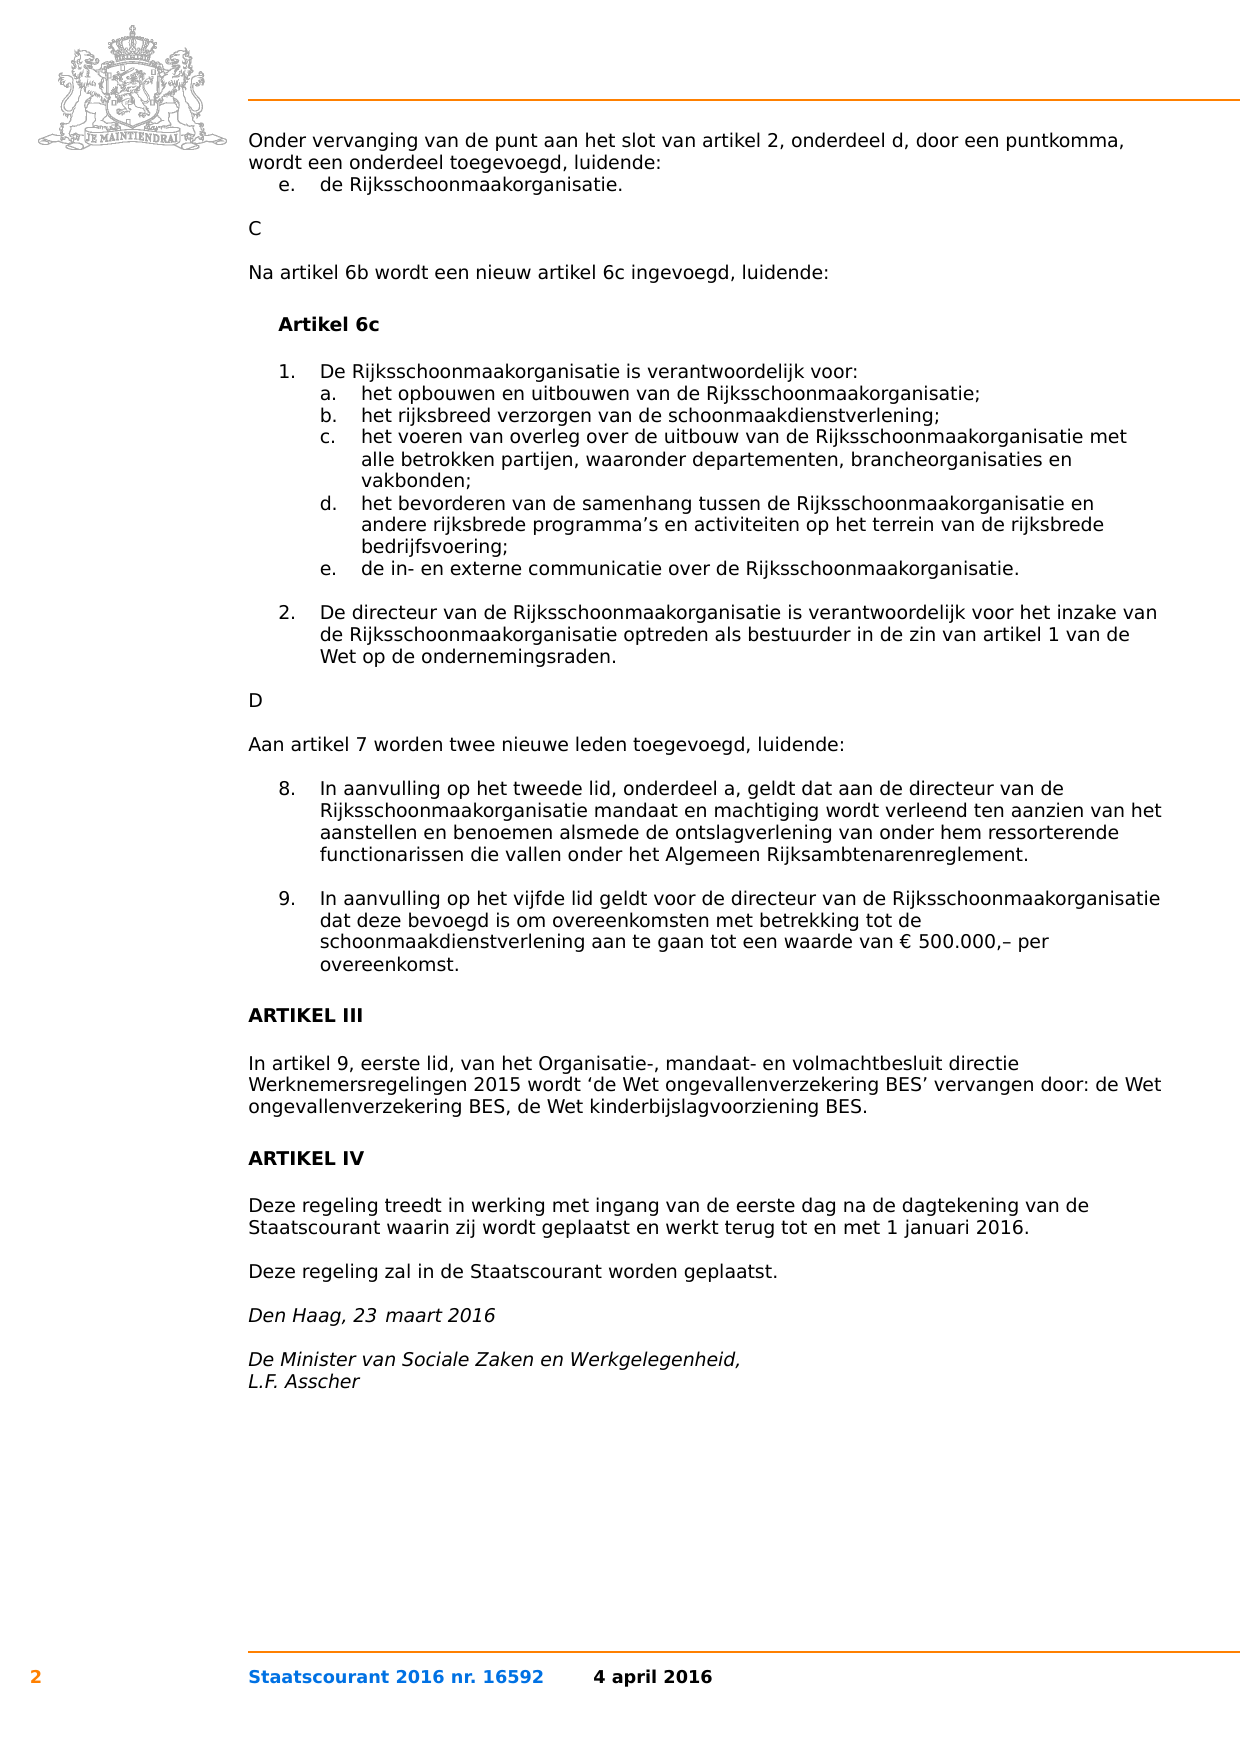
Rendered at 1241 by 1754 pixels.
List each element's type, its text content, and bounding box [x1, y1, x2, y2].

text Onder vervanging van de punt aan het slot van artikel 2, onderdeel d, door een puntkomma, wordt een onderdeel toegevoegd, luidende: [248, 130, 1163, 174]
text 1. De Rijksschoonmaakorganisatie is verantwoordelijk voor: [278, 361, 1163, 382]
subtitle ARTIKEL IV [248, 1148, 1163, 1170]
subtitle ARTIKEL III [248, 1005, 1163, 1027]
text a. het opbouwen en uitbouwen van de Rijksschoonmaakorganisatie; [319, 382, 1163, 404]
text d. het bevorderen van de samenhang tussen de Rijksschoonmaakorganisatie en andere rijksbrede programma’s en activiteiten op het terrein van de rijksbrede bedrijfsvoering; [319, 492, 1163, 558]
text De Minister van Sociale Zaken en Werkgelegenheid, L.F. Asscher [248, 1349, 1163, 1393]
text Deze regeling zal in de Staatscourant worden geplaatst. [248, 1261, 1163, 1283]
text 8. In aanvulling op het tweede lid, onderdeel a, geldt dat aan de directeur van de Rijksschoonmaakorganisatie mandaat en machtiging wordt verleend ten aanzien van het aanstellen en benoemen alsmede de ontslagverlening van onder hem ressorterende functionarissen die vallen onder het Algemeen Rijksambtenarenreglement. [278, 778, 1163, 866]
text c. het voeren van overleg over de uitbouw van de Rijksschoonmaakorganisatie met alle betrokken partijen, waaronder departementen, brancheorganisaties en vakbonden; [319, 426, 1163, 492]
text C [248, 218, 1163, 240]
picture [38, 25, 227, 150]
text Aan artikel 7 worden twee nieuwe leden toegevoegd, luidende: [248, 734, 1163, 756]
text b. het rijksbreed verzorgen van de schoonmaakdienstverlening; [319, 404, 1163, 426]
text Deze regeling treedt in werking met ingang van de eerste dag na de dagtekening van de Staatscourant waarin zij wordt geplaatst en werkt terug tot en met 1 januari 2016. [248, 1195, 1163, 1239]
text In artikel 9, eerste lid, van het Organisatie-, mandaat- en volmachtbesluit directie Werknemersregelingen 2015 wordt ‘de Wet ongevallenverzekering BES’ vervangen door: de Wet ongevallenverzekering BES, de Wet kinderbijslagvoorziening BES. [248, 1052, 1163, 1118]
subtitle Artikel 6c [278, 313, 1163, 336]
text Na artikel 6b wordt een nieuw artikel 6c ingevoegd, luidende: [248, 262, 1163, 283]
text 2. De directeur van de Rijksschoonmaakorganisatie is verantwoordelijk voor het inzake van de Rijksschoonmaakorganisatie optreden als bestuurder in de zin van artikel 1 van de Wet op de ondernemingsraden. [278, 602, 1163, 668]
text D [248, 690, 1163, 712]
text Den Haag, 23 maart 2016 [248, 1305, 1163, 1327]
text e. de Rijksschoonmaakorganisatie. [278, 174, 1163, 196]
text e. de in- en externe communicatie over de Rijksschoonmaakorganisatie. [319, 558, 1163, 580]
text 9. In aanvulling op het vijfde lid geldt voor de directeur van de Rijksschoonmaakorganisatie dat deze bevoegd is om overeenkomsten met betrekking tot de schoonmaakdienstverlening aan te gaan tot een waarde van € 500.000,– per overeenkomst. [278, 887, 1163, 975]
